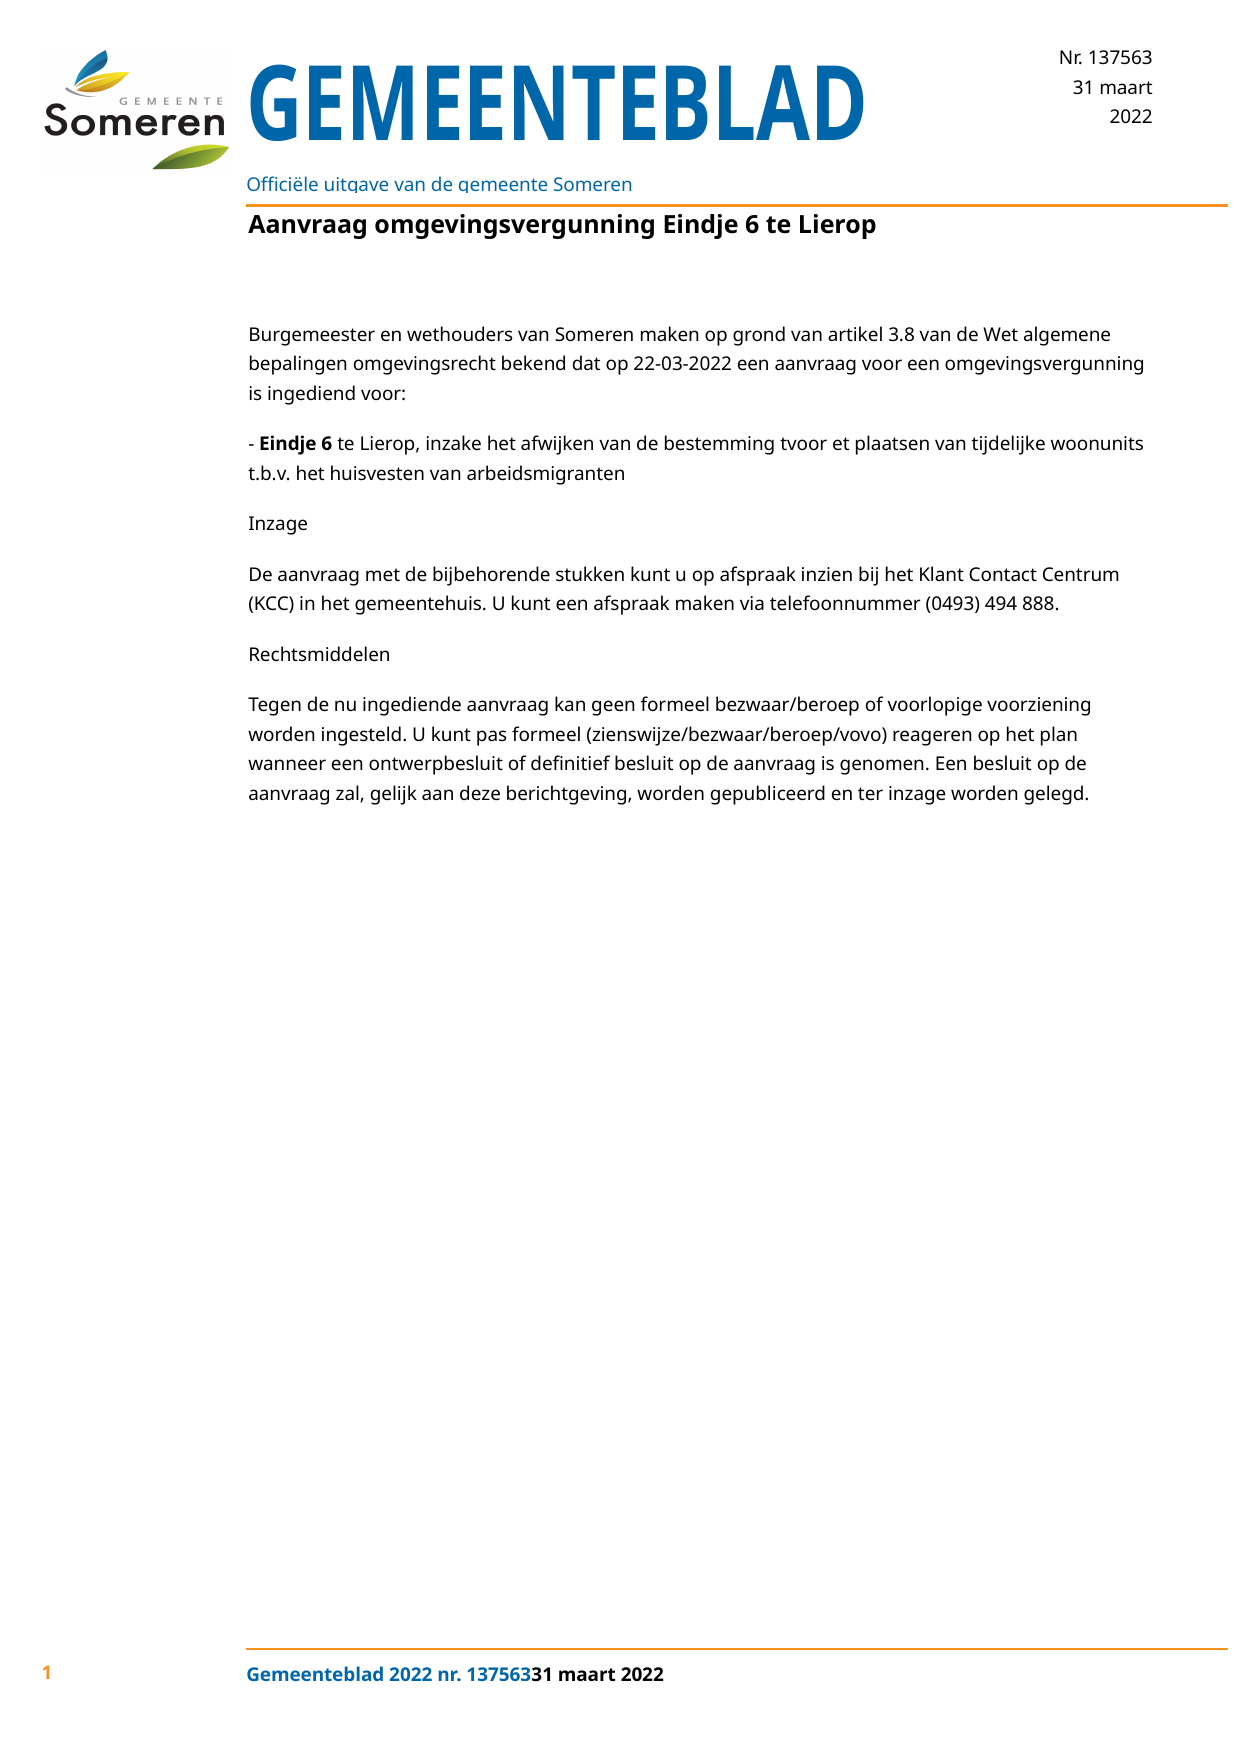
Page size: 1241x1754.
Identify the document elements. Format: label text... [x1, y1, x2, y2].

text Tegen de nu ingediende aanvraag kan geen formeel bezwaar/beroep of voorlopige voorziening worden ingesteld. U kunt pas formeel (zienswijze/bezwaar/beroep/vovo) reageren op het plan wanneer een ontwerpbesluit of definitief besluit op de aanvraag is genomen. Een besluit op de aanvraag zal, gelijk aan deze berichtgeving, worden gepubliceerd en ter inzage worden gelegd. [248, 691, 1152, 806]
text Inzage [248, 510, 1152, 536]
text De aanvraag met de bijbehorende stukken kunt u op afspraak inzien bij het Klant Contact Centrum (KCC) in het gemeentehuis. U kunt een afspraak maken via telefoonnummer (0493) 494 888. [248, 561, 1152, 616]
picture [41, 47, 231, 172]
text Aanvraag omgevingsvergunning Eindje 6 te Lierop [248, 207, 1152, 241]
text Rechtsmiddelen [248, 641, 1152, 666]
text - Eindje 6 te Lierop, inzake het afwijken van de bestemming tvoor et plaatsen van tijdelijke woonunits t.b.v. het huisvesten van arbeidsmigranten [248, 430, 1152, 486]
text Burgemeester en wethouders van Someren maken op grond van artikel 3.8 van de Wet algemene bepalingen omgevingsrecht bekend dat op 22-03-2022 een aanvraag voor een omgevingsvergunning is ingediend voor: [248, 321, 1152, 406]
